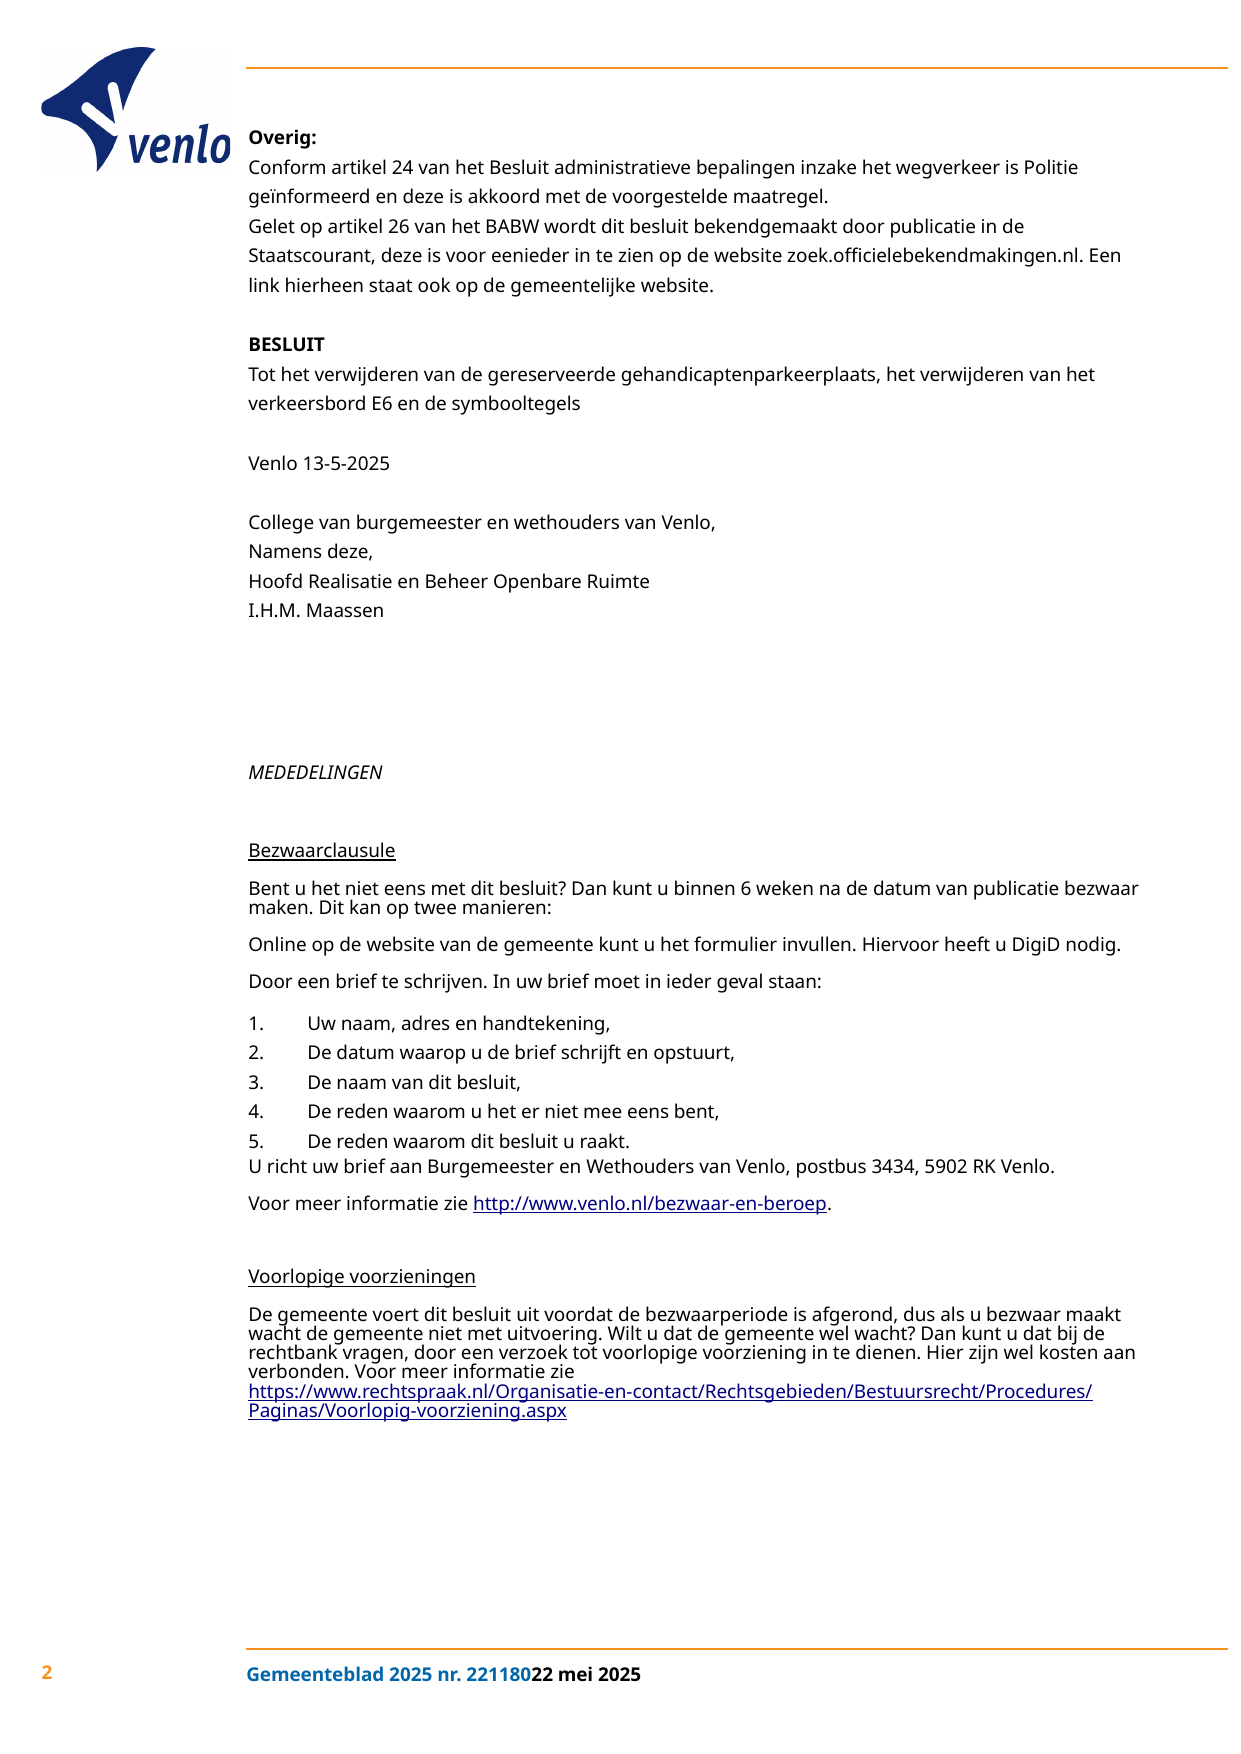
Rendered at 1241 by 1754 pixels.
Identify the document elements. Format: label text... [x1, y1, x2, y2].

picture [41, 47, 231, 172]
text Gelet op artikel 26 van het BABW wordt dit besluit bekendgemaakt door publicatie in de Staatscourant, deze is voor eenieder in te zien op de website zoek.officielebekendmakingen.nl. Een link hierheen staat ook op de gemeentelijke website. [248, 213, 1152, 298]
text Tot het verwijderen van de gereserveerde gehandicaptenparkeerplaats, het verwijderen van het verkeersbord E6 en de symbooltegels [248, 361, 1152, 416]
text Voor meer informatie zie http://www.venlo.nl/bezwaar-en-beroep. [248, 1194, 1152, 1214]
text MEDEDELINGEN [248, 759, 1152, 785]
text BESLUIT [248, 331, 1152, 357]
text Voorlopige voorzieningen [248, 1268, 1152, 1288]
list De datum waarop u de brief schrijft en opstuurt, [248, 1039, 1152, 1065]
text Conform artikel 24 van het Besluit administratieve bepalingen inzake het wegverkeer is Politie geïnformeerd en deze is akkoord met de voorgestelde maatregel. [248, 154, 1152, 209]
text Namens deze, [248, 538, 1152, 564]
text Online op de website van de gemeente kunt u het formulier invullen. Hiervoor heeft u DigiD nodig. [248, 936, 1152, 955]
text Venlo 13-5-2025 [248, 450, 1152, 476]
list De naam van dit besluit, [248, 1069, 1152, 1094]
text Hoofd Realisatie en Beheer Openbare Ruimte [248, 568, 1152, 594]
text College van burgemeester en wethouders van Venlo, [248, 509, 1152, 535]
list De reden waarom dit besluit u raakt. [248, 1128, 1152, 1154]
text Bent u het niet eens met dit besluit? Dan kunt u binnen 6 weken na de datum van publicatie bezwaar maken. Dit kan op twee manieren: [248, 879, 1152, 918]
text I.H.M. Maassen [248, 598, 1152, 623]
list De reden waarom u het er niet mee eens bent, [248, 1098, 1152, 1124]
text Overig: [248, 124, 1152, 150]
text De gemeente voert dit besluit uit voordat de bezwaarperiode is afgerond, dus als u bezwaar maakt wacht de gemeente niet met uitvoering. Wilt u dat de gemeente wel wacht? Dan kunt u dat bij de rechtbank vragen, door een verzoek tot voorlopige voorziening in te dienen. Hier zijn wel kosten aan verbonden. Voor meer informatie zie https://www.rechtspraak.nl/Organisatie-en-contact/Rechtsgebieden/Bestuursrecht/Procedures/Paginas/Voorlopig-voorziening.aspx [248, 1306, 1152, 1421]
text Door een brief te schrijven. In uw brief moet in ieder geval staan: [248, 973, 1152, 992]
text Bezwaarclausule [248, 842, 1152, 862]
list Uw naam, adres en handtekening, [248, 1010, 1152, 1035]
text U richt uw brief aan Burgemeester en Wethouders van Venlo, postbus 3434, 5902 RK Venlo. [248, 1158, 1152, 1177]
